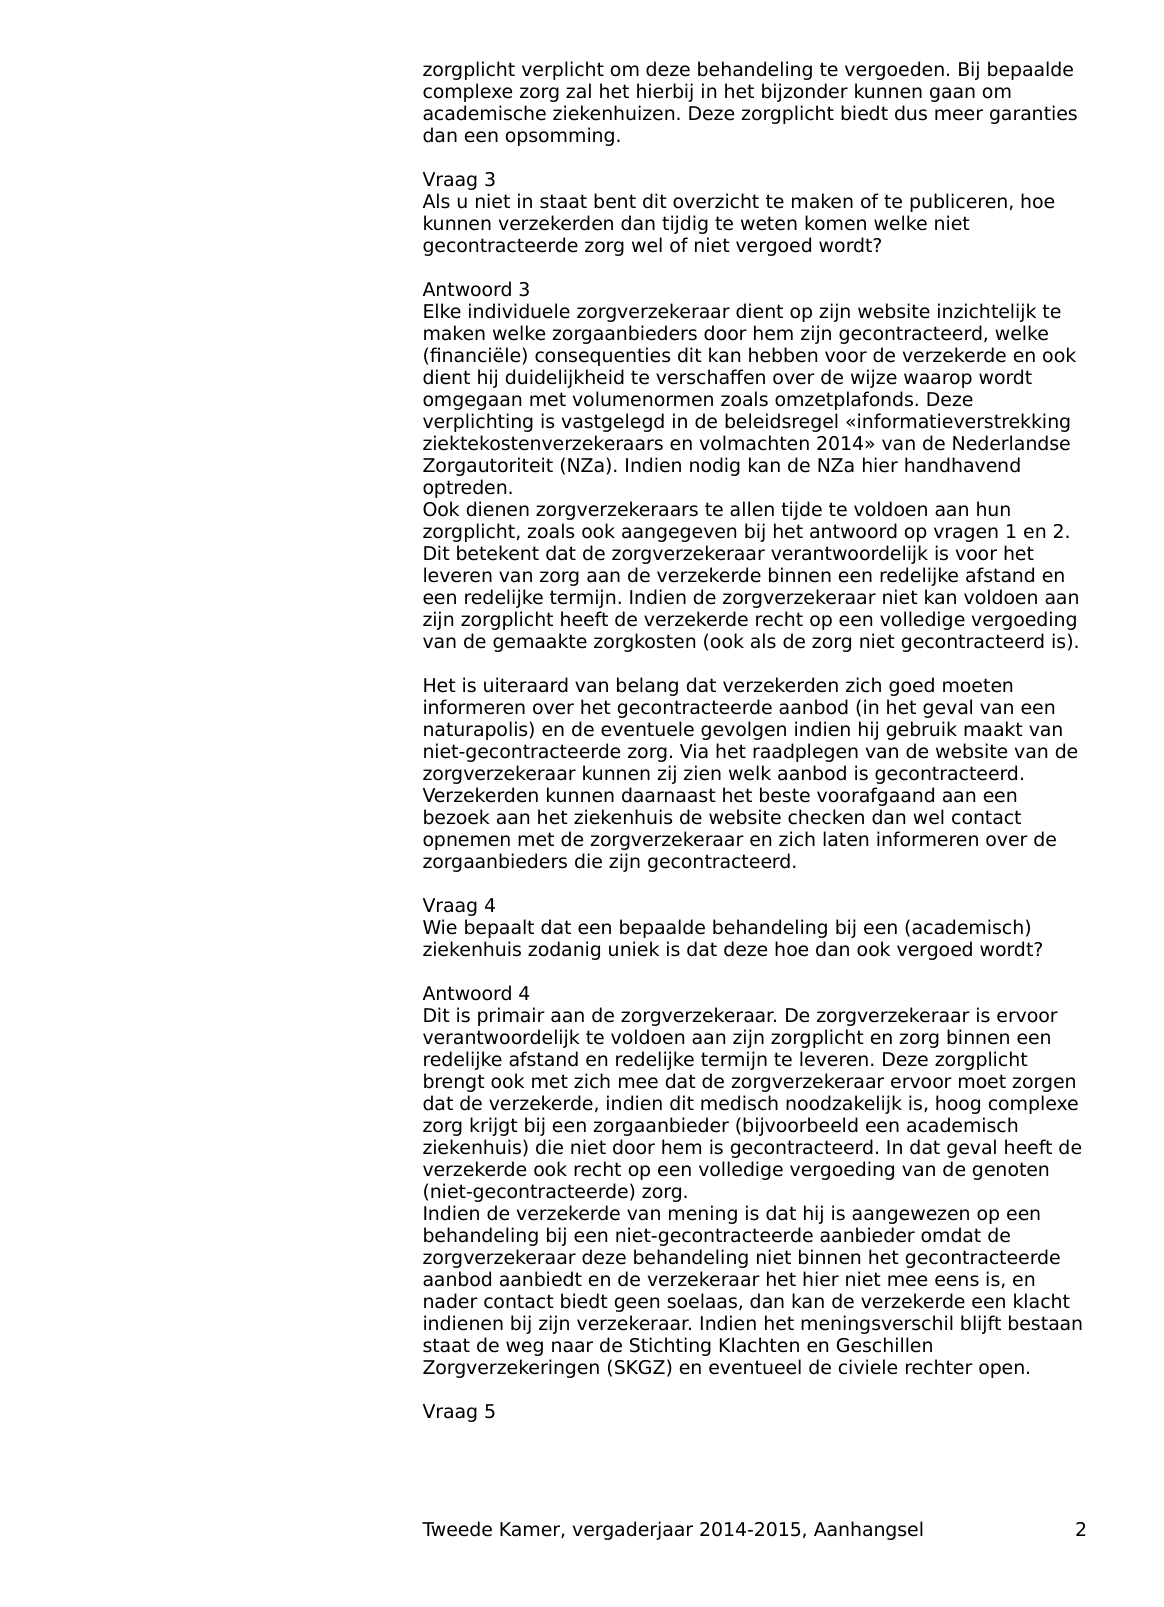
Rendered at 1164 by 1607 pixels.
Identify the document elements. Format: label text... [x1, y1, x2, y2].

text Indien de verzekerde van mening is dat hij is aangewezen op een behandeling bij een niet-gecontracteerde aanbieder omdat de zorgverzekeraar deze behandeling niet binnen het gecontracteerde aanbod aanbiedt en de verzekeraar het hier niet mee eens is, en nader contact biedt geen soelaas, dan kan de verzekerde een klacht indienen bij zijn verzekeraar. Indien het meningsverschil blijft bestaan staat de weg naar de Stichting Klachten en Geschillen Zorgverzekeringen (SKGZ) en eventueel de civiele rechter open. [422, 1203, 1087, 1379]
text Vraag 4 [422, 895, 1087, 917]
text Als u niet in staat bent dit overzicht te maken of te publiceren, hoe kunnen verzekerden dan tijdig te weten komen welke niet gecontracteerde zorg wel of niet vergoed wordt? [422, 191, 1087, 257]
text Het is uiteraard van belang dat verzekerden zich goed moeten informeren over het gecontracteerde aanbod (in het geval van een naturapolis) en de eventuele gevolgen indien hij gebruik maakt van niet-gecontracteerde zorg. Via het raadplegen van de website van de zorgverzekeraar kunnen zij zien welk aanbod is gecontracteerd. Verzekerden kunnen daarnaast het beste voorafgaand aan een bezoek aan het ziekenhuis de website checken dan wel contact opnemen met de zorgverzekeraar en zich laten informeren over de zorgaanbieders die zijn gecontracteerd. [422, 675, 1087, 873]
text Vraag 3 [422, 169, 1087, 191]
text Ook dienen zorgverzekeraars te allen tijde te voldoen aan hun zorgplicht, zoals ook aangegeven bij het antwoord op vragen 1 en 2. Dit betekent dat de zorgverzekeraar verantwoordelijk is voor het leveren van zorg aan de verzekerde binnen een redelijke afstand en een redelijke termijn. Indien de zorgverzekeraar niet kan voldoen aan zijn zorgplicht heeft de verzekerde recht op een volledige vergoeding van de gemaakte zorgkosten (ook als de zorg niet gecontracteerd is). [422, 499, 1087, 653]
text zorgplicht verplicht om deze behandeling te vergoeden. Bij bepaalde complexe zorg zal het hierbij in het bijzonder kunnen gaan om academische ziekenhuizen. Deze zorgplicht biedt dus meer garanties dan een opsomming. [422, 59, 1087, 147]
text Antwoord 4 [422, 983, 1087, 1005]
text Dit is primair aan de zorgverzekeraar. De zorgverzekeraar is ervoor verantwoordelijk te voldoen aan zijn zorgplicht en zorg binnen een redelijke afstand en redelijke termijn te leveren. Deze zorgplicht brengt ook met zich mee dat de zorgverzekeraar ervoor moet zorgen dat de verzekerde, indien dit medisch noodzakelijk is, hoog complexe zorg krijgt bij een zorgaanbieder (bijvoorbeeld een academisch ziekenhuis) die niet door hem is gecontracteerd. In dat geval heeft de verzekerde ook recht op een volledige vergoeding van de genoten (niet-gecontracteerde) zorg. [422, 1005, 1087, 1203]
text Wie bepaalt dat een bepaalde behandeling bij een (academisch) ziekenhuis zodanig uniek is dat deze hoe dan ook vergoed wordt? [422, 917, 1087, 961]
text Vraag 5 [422, 1401, 1087, 1423]
text Antwoord 3 [422, 279, 1087, 301]
text Elke individuele zorgverzekeraar dient op zijn website inzichtelijk te maken welke zorgaanbieders door hem zijn gecontracteerd, welke (financiële) consequenties dit kan hebben voor de verzekerde en ook dient hij duidelijkheid te verschaffen over de wijze waarop wordt omgegaan met volumenormen zoals omzetplafonds. Deze verplichting is vastgelegd in de beleidsregel «informatieverstrekking ziektekostenverzekeraars en volmachten 2014» van de Nederlandse Zorgautoriteit (NZa). Indien nodig kan de NZa hier handhavend optreden. [422, 301, 1087, 499]
